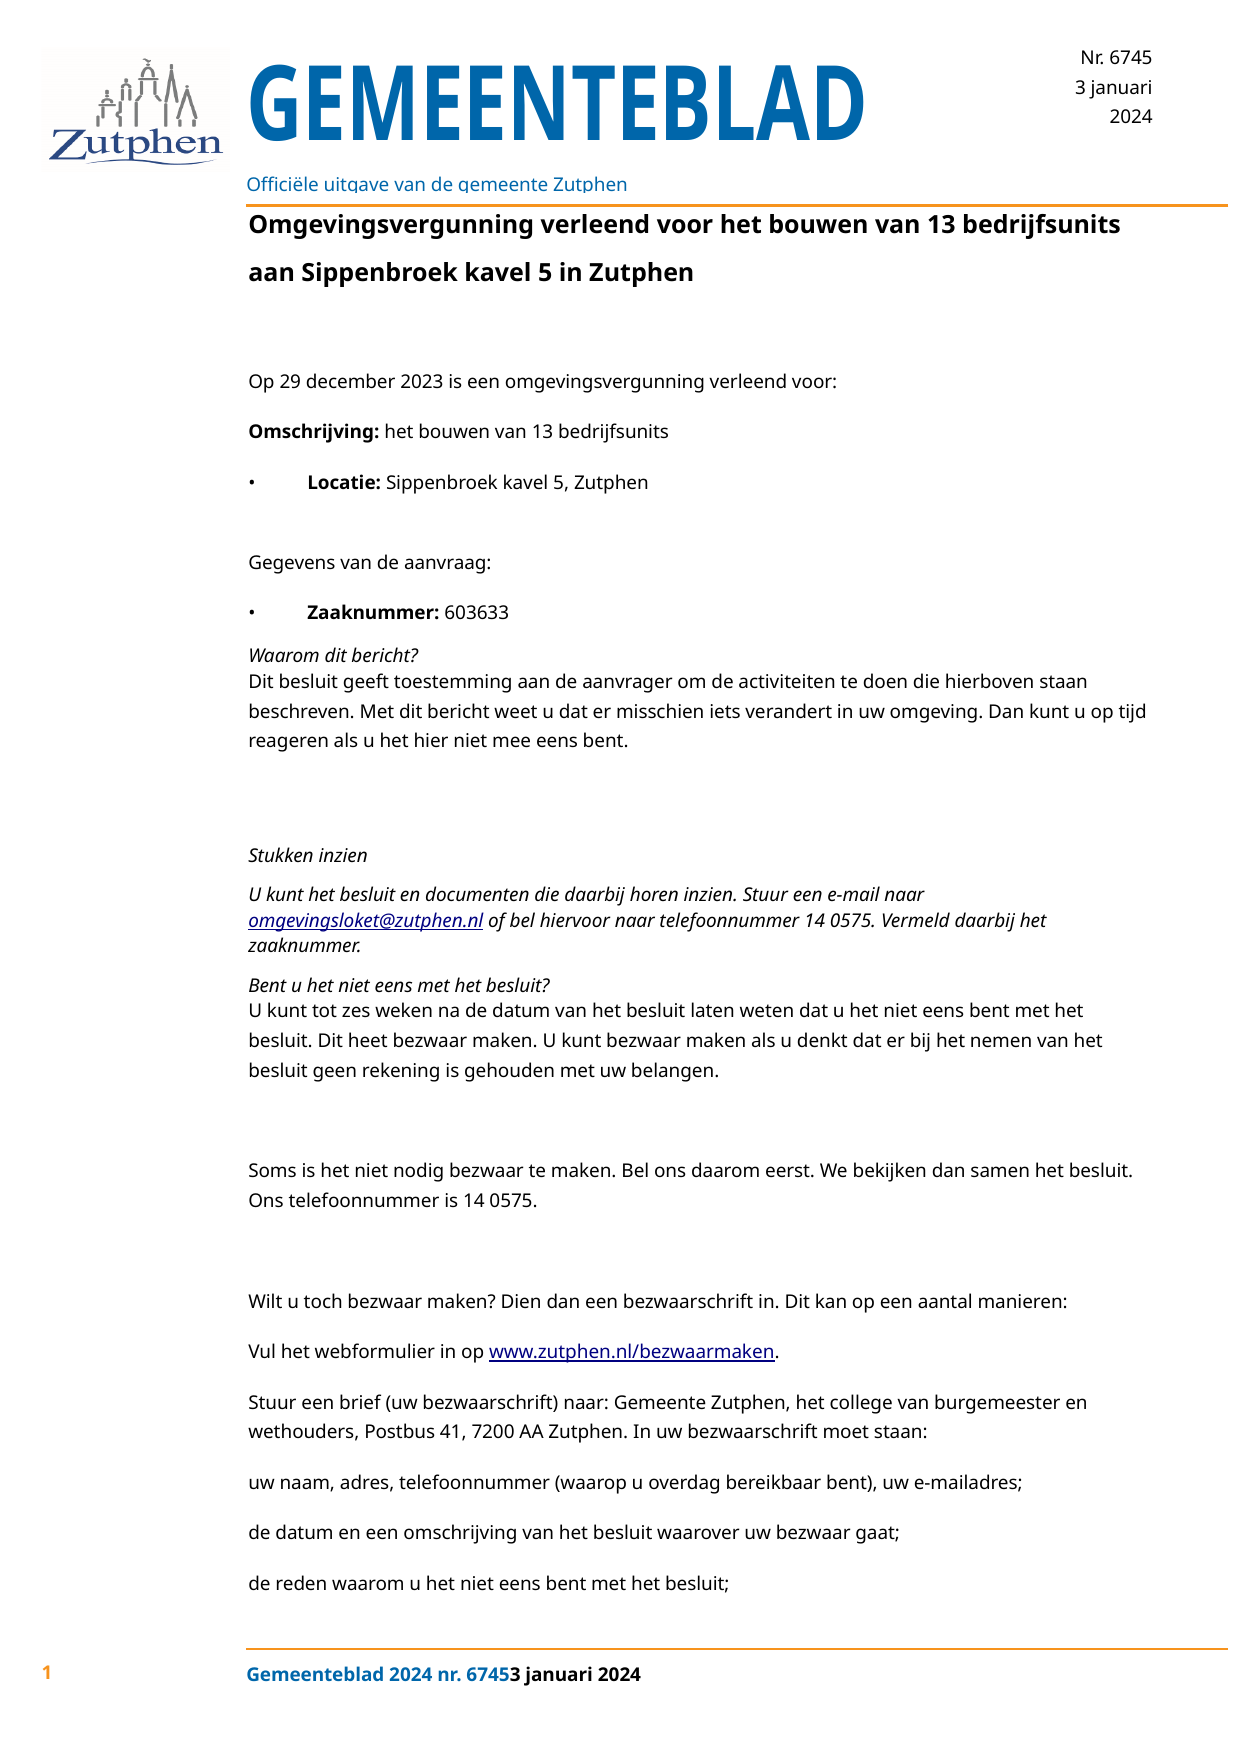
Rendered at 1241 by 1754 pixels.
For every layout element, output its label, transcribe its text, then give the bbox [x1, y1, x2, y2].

text Wilt u toch bezwaar maken? Dien dan een bezwaarschrift in. Dit kan op een aantal manieren: [248, 1288, 1152, 1314]
text Omschrijving: het bouwen van 13 bedrijfsunits [248, 419, 1152, 444]
text Soms is het niet nodig bezwaar te maken. Bel ons daarom eerst. We bekijken dan samen het besluit. Ons telefoonnummer is 14 0575. [248, 1158, 1152, 1213]
text Op 29 december 2023 is een omgevingsvergunning verleend voor: [248, 368, 1152, 394]
text Bent u het niet eens met het besluit? [248, 972, 1152, 998]
list Zaaknummer: 603633 [248, 599, 1152, 625]
text Omgevingsvergunning verleend voor het bouwen van 13 bedrijfsunits aan Sippenbroek kavel 5 in Zutphen [248, 207, 1152, 288]
text Gegevens van de aanvraag: [248, 549, 1152, 575]
picture [41, 47, 231, 172]
text Waarom dit bericht? [248, 643, 1152, 668]
text Stukken inzien [248, 842, 1152, 868]
text Vul het webformulier in op www.zutphen.nl/bezwaarmaken. [248, 1338, 1152, 1364]
text de datum en een omschrijving van het besluit waarover uw bezwaar gaat; [248, 1519, 1152, 1545]
text Dit besluit geeft toestemming aan de aanvrager om de activiteiten te doen die hierboven staan beschreven. Met dit bericht weet u dat er misschien iets verandert in uw omgeving. Dan kunt u op tijd reageren als u het hier niet mee eens bent. [248, 668, 1152, 753]
text U kunt tot zes weken na de datum van het besluit laten weten dat u het niet eens bent met het besluit. Dit heet bezwaar maken. U kunt bezwaar maken als u denkt dat er bij het nemen van het besluit geen rekening is gehouden met uw belangen. [248, 998, 1152, 1083]
text de reden waarom u het niet eens bent met het besluit; [248, 1570, 1152, 1596]
text uw naam, adres, telefoonnummer (waarop u overdag bereikbaar bent), uw e-mailadres; [248, 1469, 1152, 1495]
text Stuur een brief (uw bezwaarschrift) naar: Gemeente Zutphen, het college van burgemeester en wethouders, Postbus 41, 7200 AA Zutphen. In uw bezwaarschrift moet staan: [248, 1389, 1152, 1444]
text U kunt het besluit en documenten die daarbij horen inzien. Stuur een e-mail naar omgevingsloket@zutphen.nl of bel hiervoor naar telefoonnummer 14 0575. Vermeld daarbij het zaaknummer. [248, 881, 1152, 958]
list Locatie: Sippenbroek kavel 5, Zutphen [248, 469, 1152, 495]
